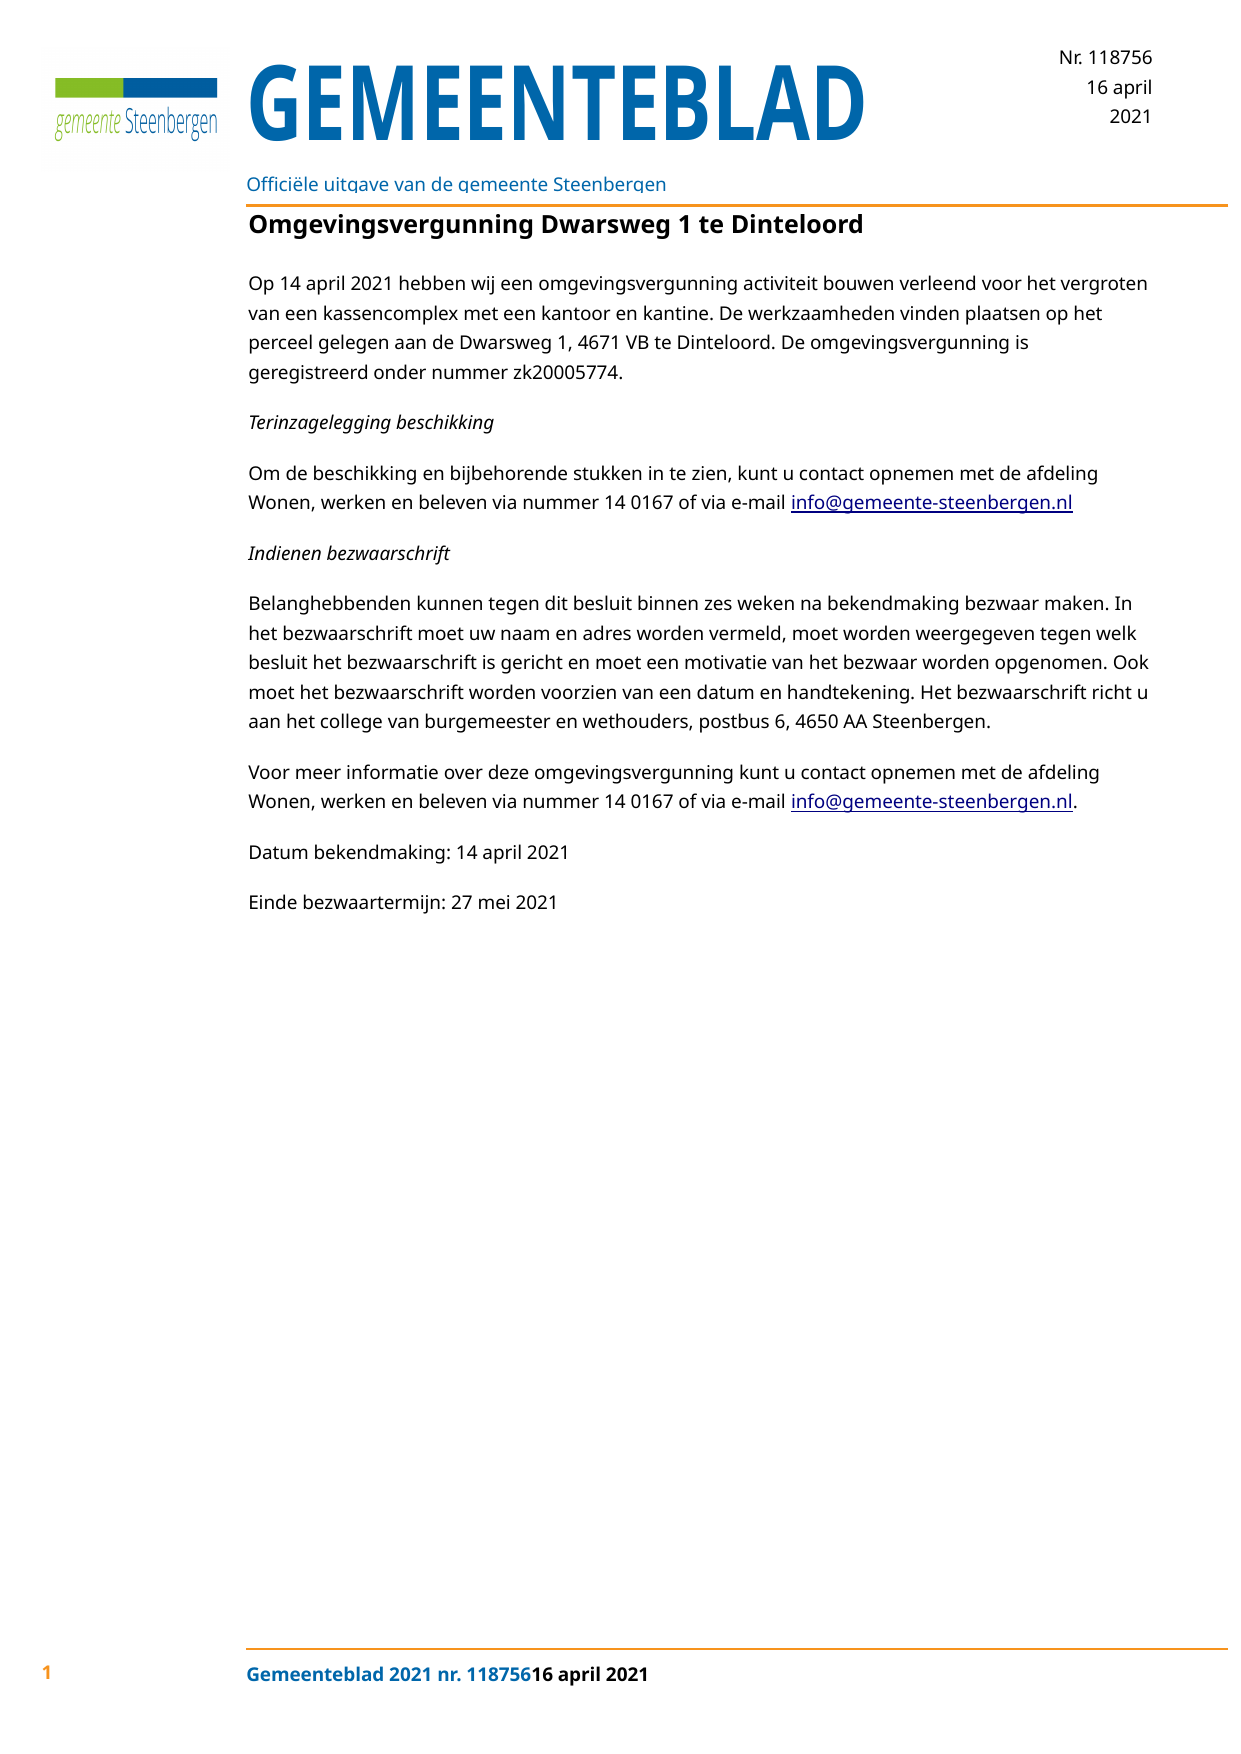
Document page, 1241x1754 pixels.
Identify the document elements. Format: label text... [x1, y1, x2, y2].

text Omgevingsvergunning Dwarsweg 1 te Dinteloord [248, 207, 1152, 241]
text Einde bezwaartermijn: 27 mei 2021 [248, 889, 1152, 915]
text Belanghebbenden kunnen tegen dit besluit binnen zes weken na bekendmaking bezwaar maken. In het bezwaarschrift moet uw naam en adres worden vermeld, moet worden weergegeven tegen welk besluit het bezwaarschrift is gericht en moet een motivatie van het bezwaar worden opgenomen. Ook moet het bezwaarschrift worden voorzien van een datum en handtekening. Het bezwaarschrift richt u aan het college van burgemeester en wethouders, postbus 6, 4650 AA Steenbergen. [248, 590, 1152, 734]
text Op 14 april 2021 hebben wij een omgevingsvergunning activiteit bouwen verleend voor het vergroten van een kassencomplex met een kantoor en kantine. De werkzaamheden vinden plaatsen op het perceel gelegen aan de Dwarsweg 1, 4671 VB te Dinteloord. De omgevingsvergunning is geregistreerd onder nummer zk20005774. [248, 270, 1152, 385]
text Terinzagelegging beschikking [248, 409, 1152, 435]
text Voor meer informatie over deze omgevingsvergunning kunt u contact opnemen met de afdeling Wonen, werken en beleven via nummer 14 0167 of via e-mail info@gemeente-steenbergen.nl. [248, 759, 1152, 814]
text Datum bekendmaking: 14 april 2021 [248, 839, 1152, 865]
text Indienen bezwaarschrift [248, 540, 1152, 566]
picture [41, 47, 231, 172]
text Om de beschikking en bijbehorende stukken in te zien, kunt u contact opnemen met de afdeling Wonen, werken en beleven via nummer 14 0167 of via e-mail info@gemeente-steenbergen.nl [248, 460, 1152, 515]
